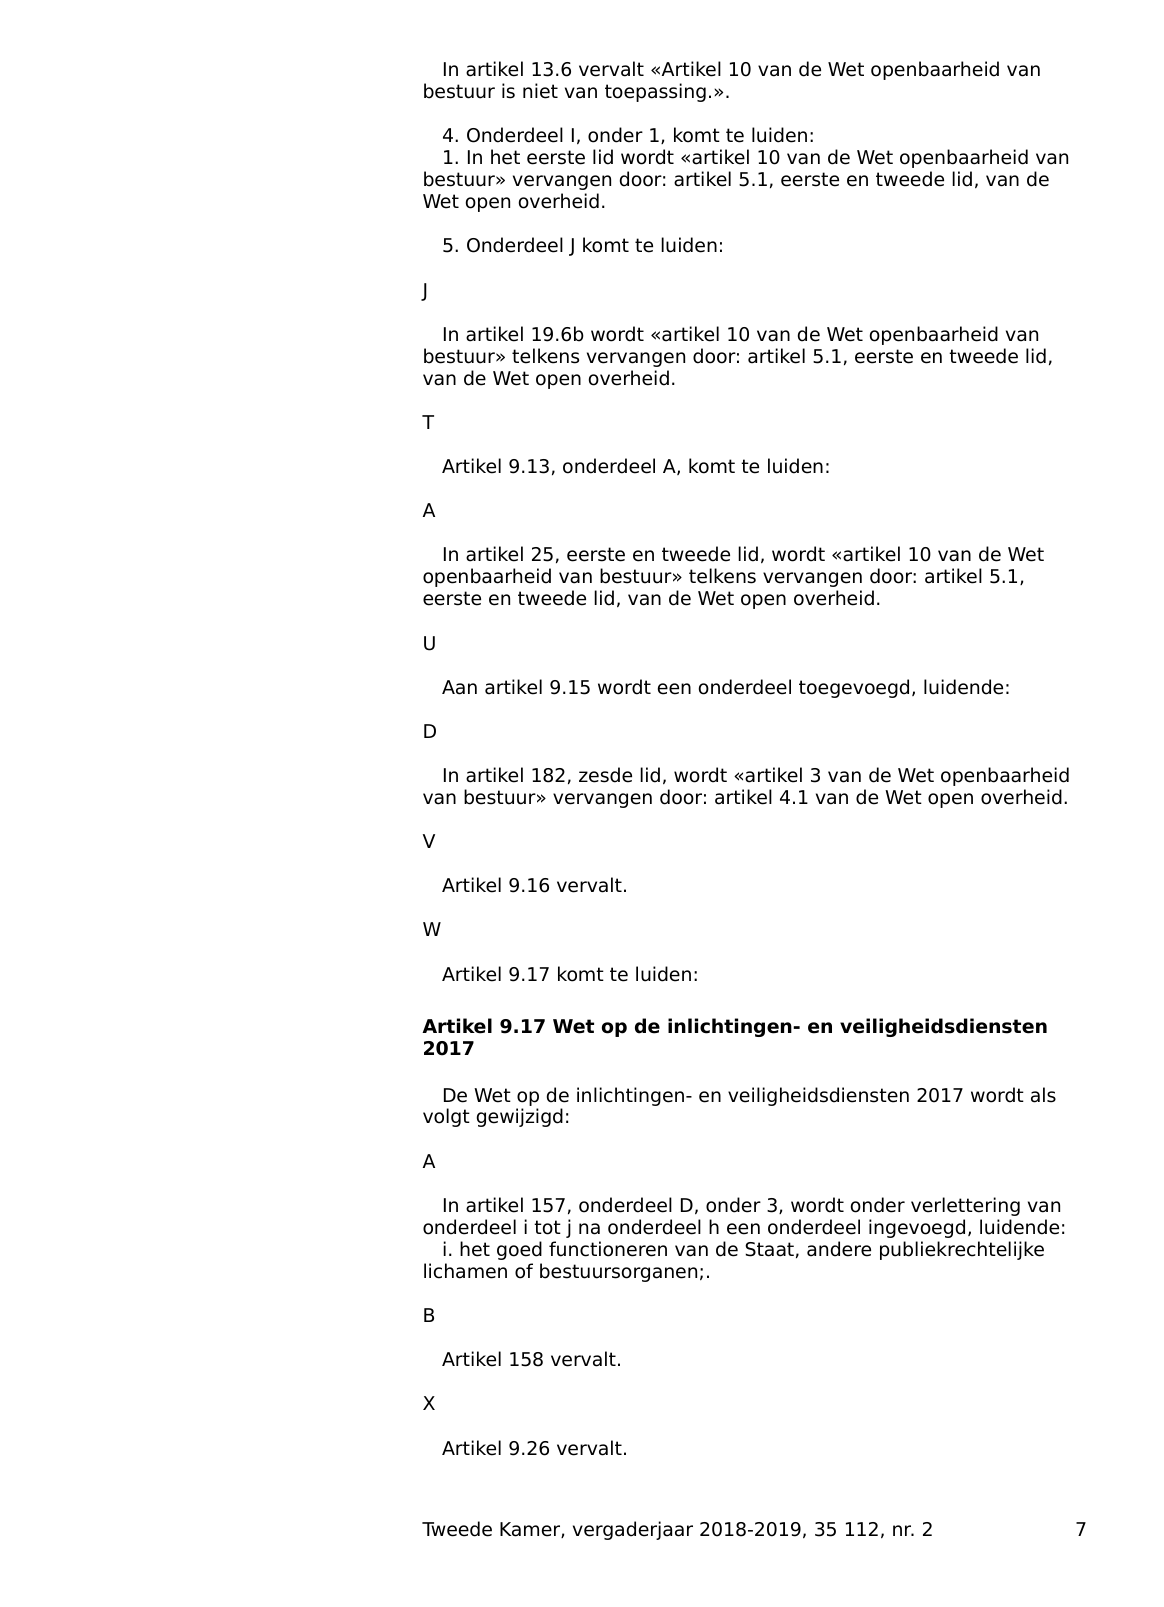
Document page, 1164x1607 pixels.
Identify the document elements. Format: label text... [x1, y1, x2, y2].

text Aan artikel 9.15 wordt een onderdeel toegevoegd, luidende: [422, 677, 1087, 698]
text 1. In het eerste lid wordt «artikel 10 van de Wet openbaarheid van bestuur» vervangen door: artikel 5.1, eerste en tweede lid, van de Wet open overheid. [422, 147, 1087, 213]
text In artikel 13.6 vervalt «Artikel 10 van de Wet openbaarheid van bestuur is niet van toepassing.». [422, 59, 1087, 103]
text In artikel 19.6b wordt «artikel 10 van de Wet openbaarheid van bestuur» telkens vervangen door: artikel 5.1, eerste en tweede lid, van de Wet open overheid. [422, 324, 1087, 389]
text V [422, 831, 1087, 853]
text De Wet op de inlichtingen- en veiligheidsdiensten 2017 wordt als volgt gewijzigd: [422, 1084, 1087, 1128]
text Artikel 9.16 vervalt. [422, 875, 1087, 897]
text J [422, 279, 1087, 301]
text U [422, 632, 1087, 654]
text Artikel 9.26 vervalt. [422, 1437, 1087, 1459]
subtitle Artikel 9.17 Wet op de inlichtingen- en veiligheidsdiensten 2017 [422, 1016, 1087, 1059]
text W [422, 919, 1087, 941]
text X [422, 1393, 1087, 1415]
text In artikel 182, zesde lid, wordt «artikel 3 van de Wet openbaarheid van bestuur» vervangen door: artikel 4.1 van de Wet open overheid. [422, 765, 1087, 809]
text In artikel 157, onderdeel D, onder 3, wordt onder verlettering van onderdeel i tot j na onderdeel h een onderdeel ingevoegd, luidende: [422, 1195, 1087, 1239]
text In artikel 25, eerste en tweede lid, wordt «artikel 10 van de Wet openbaarheid van bestuur» telkens vervangen door: artikel 5.1, eerste en tweede lid, van de Wet open overheid. [422, 544, 1087, 610]
text T [422, 412, 1087, 434]
text Artikel 158 vervalt. [422, 1349, 1087, 1371]
text 4. Onderdeel I, onder 1, komt te luiden: [422, 125, 1087, 147]
text A [422, 500, 1087, 522]
text D [422, 721, 1087, 743]
text i. het goed functioneren van de Staat, andere publiekrechtelijke lichamen of bestuursorganen;. [422, 1239, 1087, 1283]
text A [422, 1151, 1087, 1173]
text B [422, 1305, 1087, 1327]
text Artikel 9.17 komt te luiden: [422, 963, 1087, 986]
text Artikel 9.13, onderdeel A, komt te luiden: [422, 456, 1087, 478]
text 5. Onderdeel J komt te luiden: [422, 235, 1087, 257]
